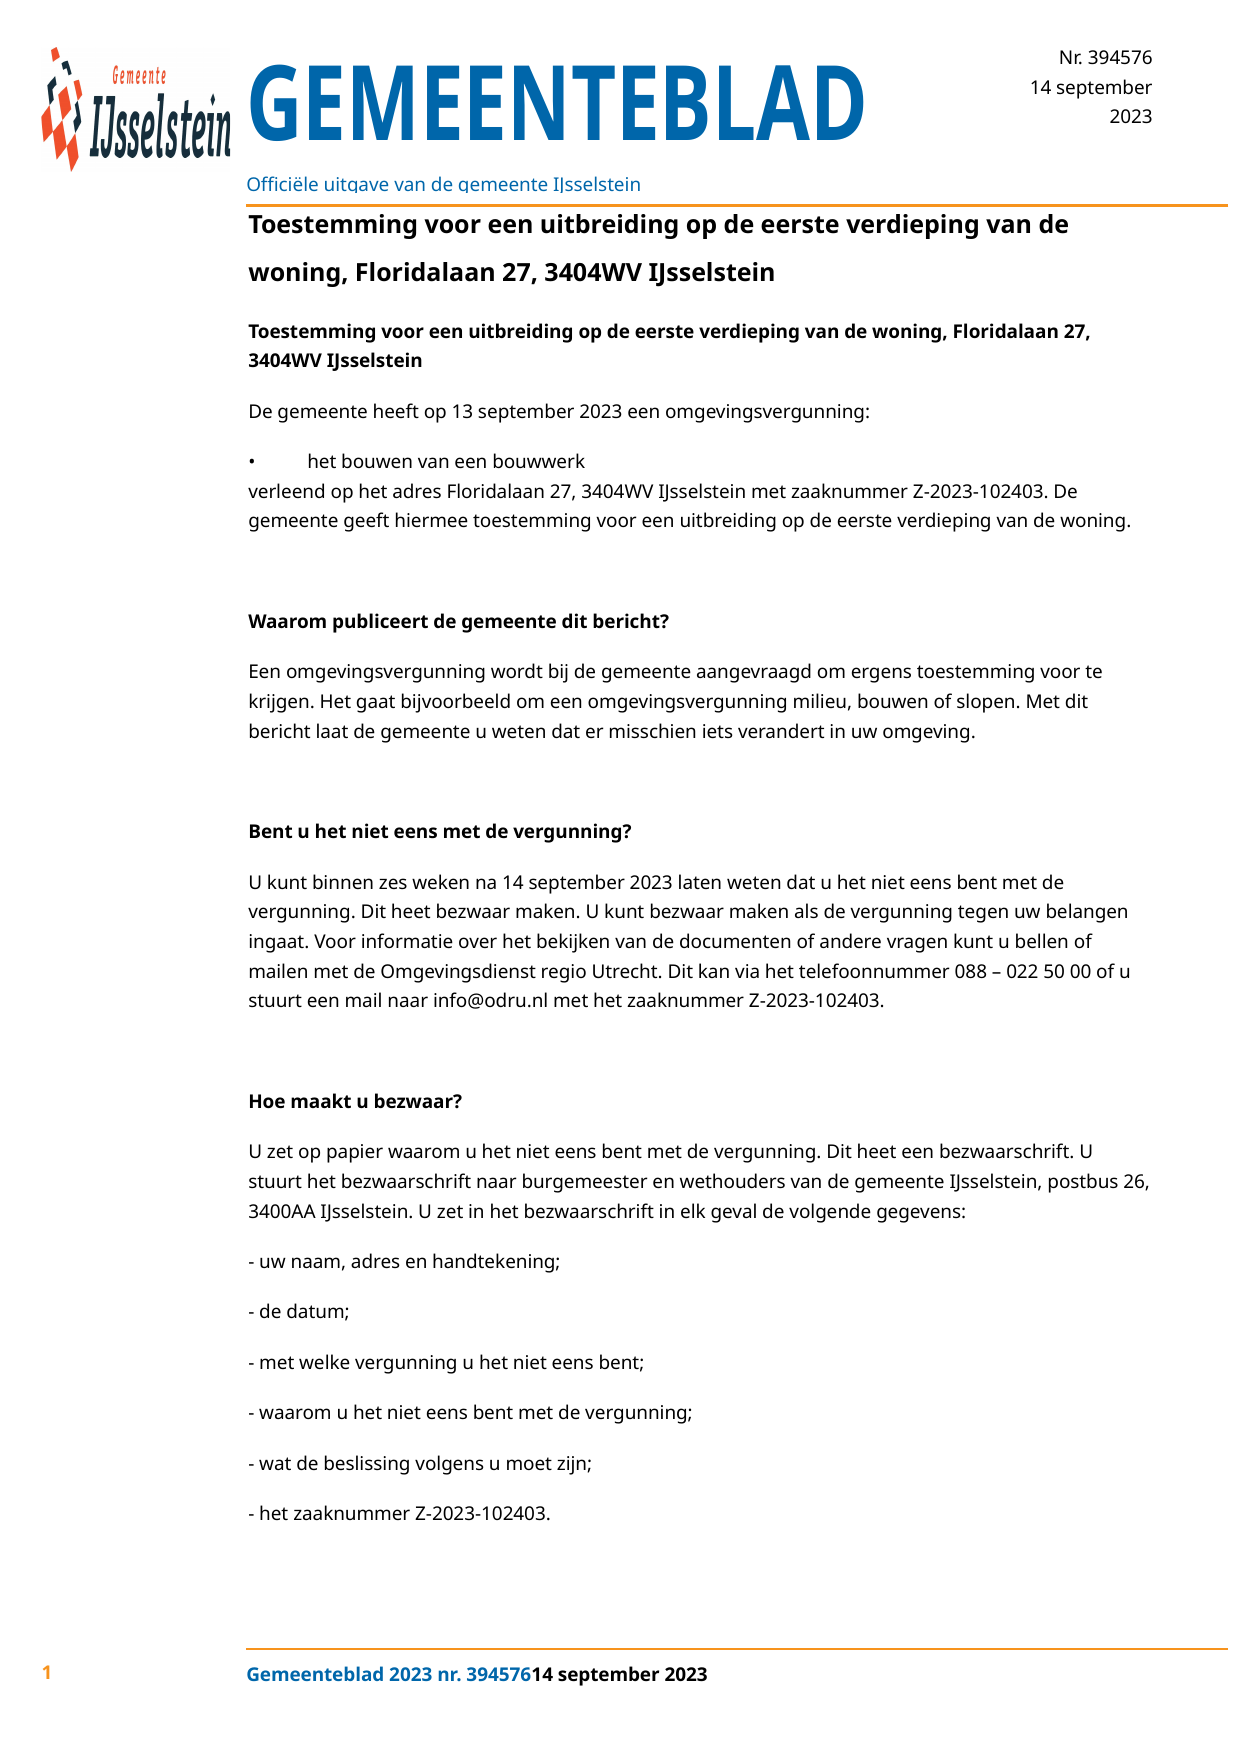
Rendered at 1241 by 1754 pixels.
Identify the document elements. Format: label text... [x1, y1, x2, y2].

text Een omgevingsvergunning wordt bij de gemeente aangevraagd om ergens toestemming voor te krijgen. Het gaat bijvoorbeeld om een omgevingsvergunning milieu, bouwen of slopen. Met dit bericht laat de gemeente u weten dat er misschien iets verandert in uw omgeving. [248, 659, 1152, 744]
text U zet op papier waarom u het niet eens bent met de vergunning. Dit heet een bezwaarschrift. U stuurt het bezwaarschrift naar burgemeester en wethouders van de gemeente IJsselstein, postbus 26, 3400AA IJsselstein. U zet in het bezwaarschrift in elk geval de volgende gegevens: [248, 1139, 1152, 1224]
text - met welke vergunning u het niet eens bent; [248, 1349, 1152, 1375]
text - het zaaknummer Z-2023-102403. [248, 1500, 1152, 1526]
list het bouwen van een bouwwerk [248, 448, 1152, 474]
text Hoe maakt u bezwaar? [248, 1088, 1152, 1114]
text - uw naam, adres en handtekening; [248, 1248, 1152, 1274]
text Waarom publiceert de gemeente dit bericht? [248, 608, 1152, 634]
text verleend op het adres Floridalaan 27, 3404WV IJsselstein met zaaknummer Z-2023-102403. De gemeente geeft hiermee toestemming voor een uitbreiding op de eerste verdieping van de woning. [248, 478, 1152, 533]
text Bent u het niet eens met de vergunning? [248, 819, 1152, 844]
text - de datum; [248, 1299, 1152, 1324]
text Toestemming voor een uitbreiding op de eerste verdieping van de woning, Floridalaan 27, 3404WV IJsselstein [248, 207, 1152, 288]
picture [41, 47, 231, 172]
text U kunt binnen zes weken na 14 september 2023 laten weten dat u het niet eens bent met de vergunning. Dit heet bezwaar maken. U kunt bezwaar maken als de vergunning tegen uw belangen ingaat. Voor informatie over het bekijken van de documenten of andere vragen kunt u bellen of mailen met de Omgevingsdienst regio Utrecht. Dit kan via het telefoonnummer 088 – 022 50 00 of u stuurt een mail naar info@odru.nl met het zaaknummer Z-2023-102403. [248, 869, 1152, 1013]
text - waarom u het niet eens bent met de vergunning; [248, 1399, 1152, 1425]
text - wat de beslissing volgens u moet zijn; [248, 1450, 1152, 1476]
text Toestemming voor een uitbreiding op de eerste verdieping van de woning, Floridalaan 27, 3404WV IJsselstein [248, 318, 1152, 373]
text De gemeente heeft op 13 september 2023 een omgevingsvergunning: [248, 398, 1152, 424]
